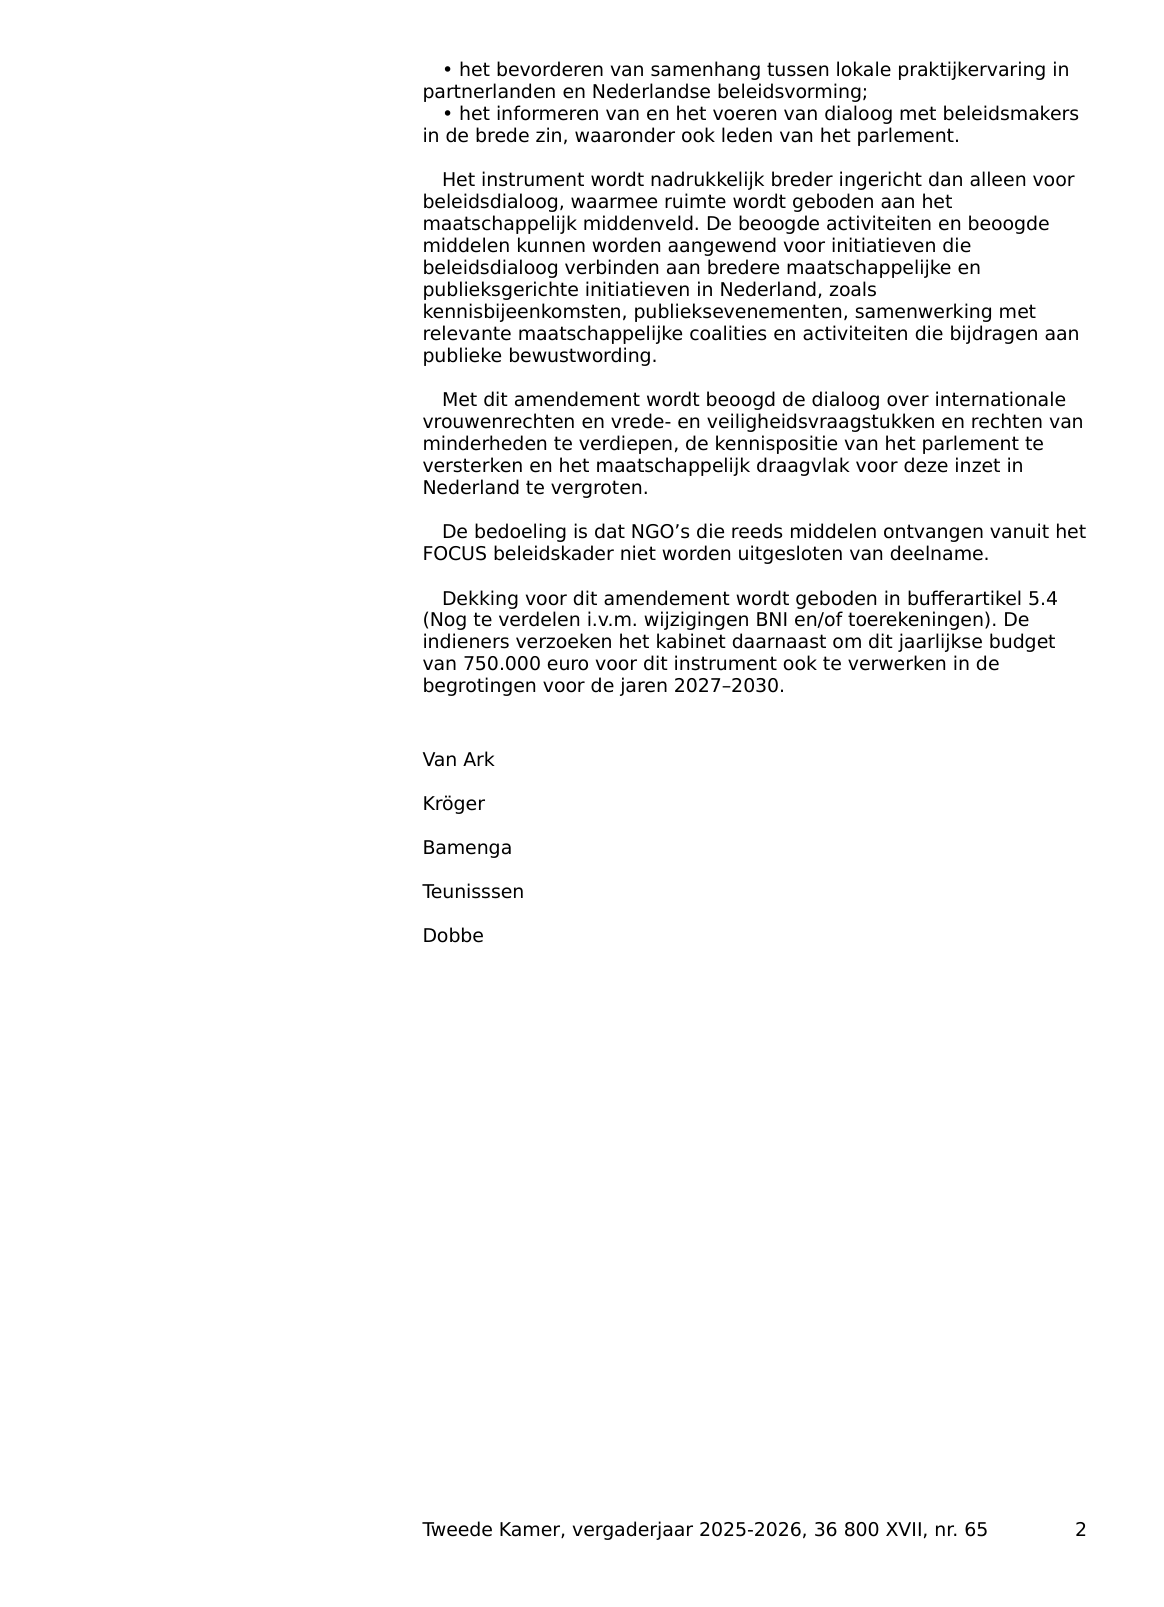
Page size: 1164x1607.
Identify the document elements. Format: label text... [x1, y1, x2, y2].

text De bedoeling is dat NGO’s die reeds middelen ontvangen vanuit het FOCUS beleidskader niet worden uitgesloten van deelname. [422, 521, 1087, 565]
text • het bevorderen van samenhang tussen lokale praktijkervaring in partnerlanden en Nederlandse beleidsvorming; [422, 59, 1087, 103]
text • het informeren van en het voeren van dialoog met beleidsmakers in de brede zin, waaronder ook leden van het parlement. [422, 103, 1087, 147]
text Van Ark Kröger Bamenga Teunisssen Dobbe [422, 727, 1087, 947]
text Met dit amendement wordt beoogd de dialoog over internationale vrouwenrechten en vrede- en veiligheidsvraagstukken en rechten van minderheden te verdiepen, de kennispositie van het parlement te versterken en het maatschappelijk draagvlak voor deze inzet in Nederland te vergroten. [422, 389, 1087, 499]
text Dekking voor dit amendement wordt geboden in bufferartikel 5.4 (Nog te verdelen i.v.m. wijzigingen BNI en/of toerekeningen). De indieners verzoeken het kabinet daarnaast om dit jaarlijkse budget van 750.000 euro voor dit instrument ook te verwerken in de begrotingen voor de jaren 2027–2030. [422, 587, 1087, 697]
text Het instrument wordt nadrukkelijk breder ingericht dan alleen voor beleidsdialoog, waarmee ruimte wordt geboden aan het maatschappelijk middenveld. De beoogde activiteiten en beoogde middelen kunnen worden aangewend voor initiatieven die beleidsdialoog verbinden aan bredere maatschappelijke en publieksgerichte initiatieven in Nederland, zoals kennisbijeenkomsten, publieksevenementen, samenwerking met relevante maatschappelijke coalities en activiteiten die bijdragen aan publieke bewustwording. [422, 169, 1087, 367]
